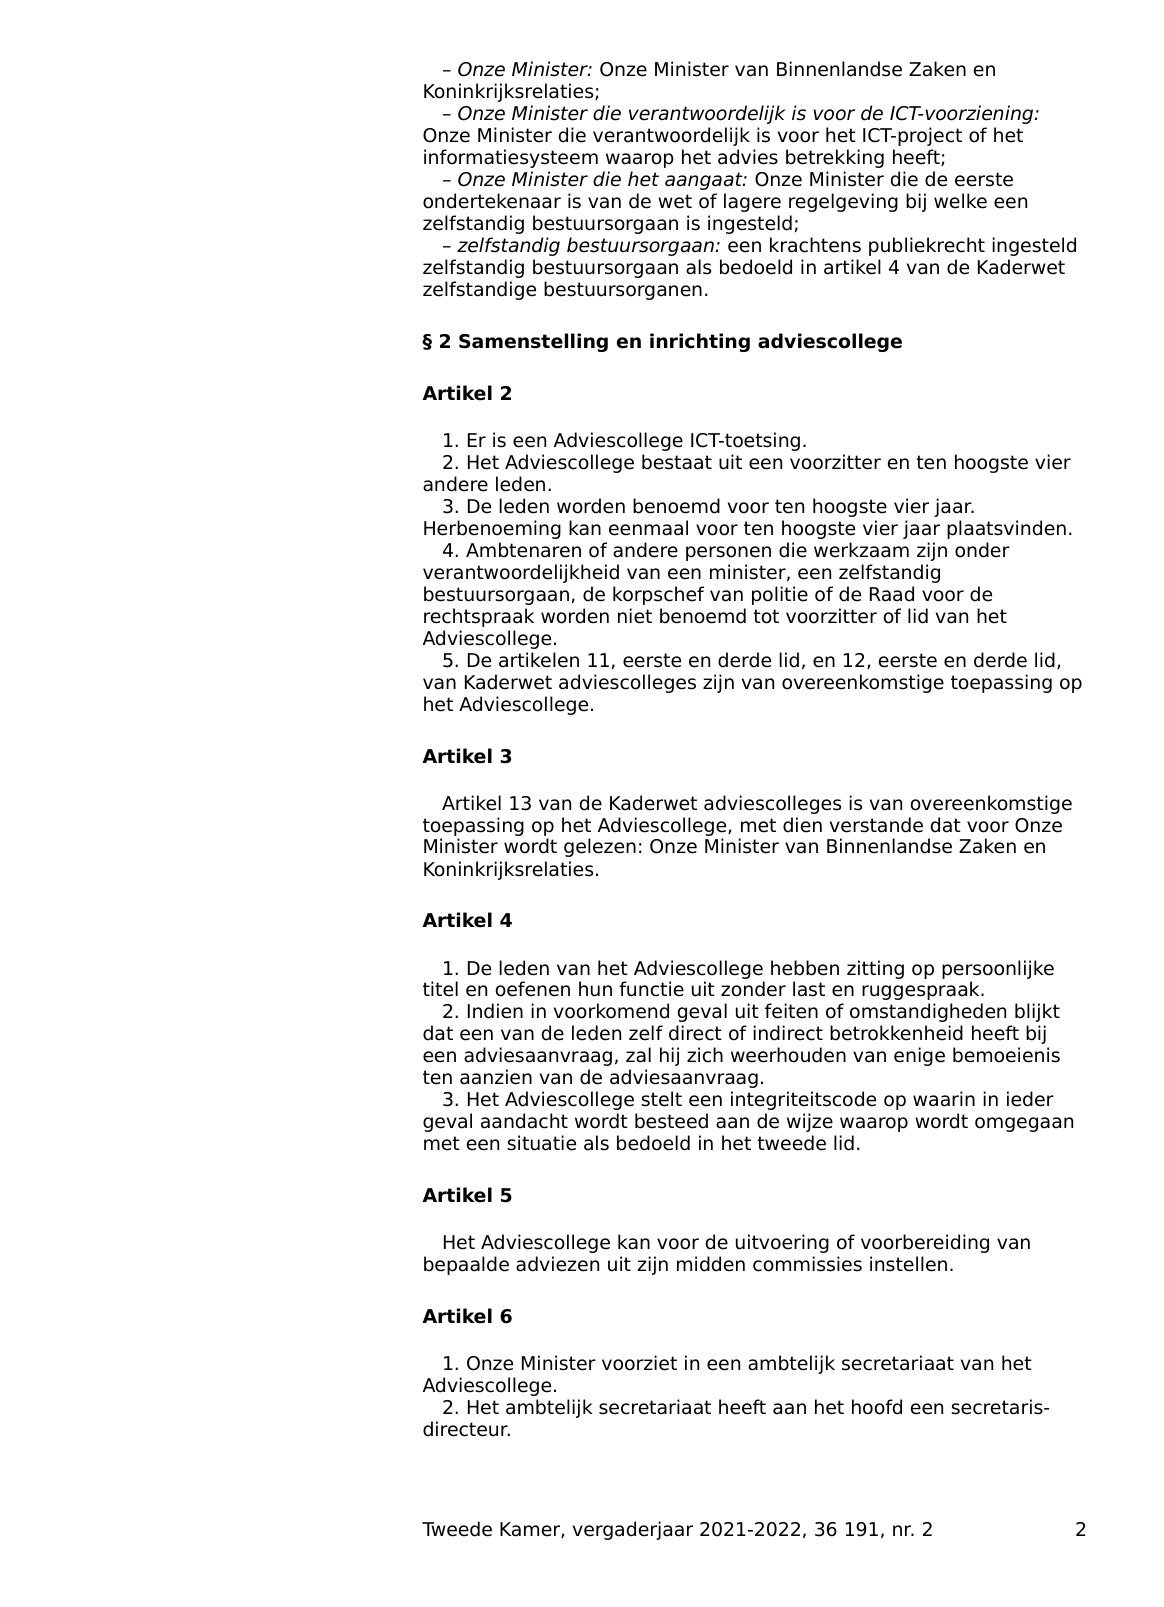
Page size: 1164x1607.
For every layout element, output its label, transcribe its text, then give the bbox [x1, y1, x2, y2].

text – Onze Minister die het aangaat: Onze Minister die de eerste ondertekenaar is van de wet of lagere regelgeving bij welke een zelfstandig bestuursorgaan is ingesteld; [422, 169, 1087, 235]
subtitle Artikel 6 [422, 1306, 1087, 1328]
subtitle Artikel 4 [422, 910, 1087, 932]
text 1. Onze Minister voorziet in een ambtelijk secretariaat van het Adviescollege. [422, 1353, 1087, 1397]
text 1. De leden van het Adviescollege hebben zitting op persoonlijke titel en oefenen hun functie uit zonder last en ruggespraak. [422, 957, 1087, 1001]
text – Onze Minister die verantwoordelijk is voor de ICT-voorziening: Onze Minister die verantwoordelijk is voor het ICT-project of het informatiesysteem waarop het advies betrekking heeft; [422, 103, 1087, 169]
subtitle § 2 Samenstelling en inrichting adviescollege [422, 331, 1087, 353]
text 2. Het Adviescollege bestaat uit een voorzitter en ten hoogste vier andere leden. [422, 452, 1087, 496]
text 3. De leden worden benoemd voor ten hoogste vier jaar. Herbenoeming kan eenmaal voor ten hoogste vier jaar plaatsvinden. [422, 496, 1087, 540]
text 4. Ambtenaren of andere personen die werkzaam zijn onder verantwoordelijkheid van een minister, een zelfstandig bestuursorgaan, de korpschef van politie of de Raad voor de rechtspraak worden niet benoemd tot voorzitter of lid van het Adviescollege. [422, 540, 1087, 649]
text – Onze Minister: Onze Minister van Binnenlandse Zaken en Koninkrijksrelaties; [422, 59, 1087, 103]
text Het Adviescollege kan voor de uitvoering of voorbereiding van bepaalde adviezen uit zijn midden commissies instellen. [422, 1232, 1087, 1276]
text 5. De artikelen 11, eerste en derde lid, en 12, eerste en derde lid, van Kaderwet adviescolleges zijn van overeenkomstige toepassing op het Adviescollege. [422, 649, 1087, 716]
subtitle Artikel 2 [422, 383, 1087, 405]
text 3. Het Adviescollege stelt een integriteitscode op waarin in ieder geval aandacht wordt besteed aan de wijze waarop wordt omgegaan met een situatie als bedoeld in het tweede lid. [422, 1089, 1087, 1155]
subtitle Artikel 3 [422, 746, 1087, 767]
text 2. Het ambtelijk secretariaat heeft aan het hoofd een secretaris-directeur. [422, 1397, 1087, 1441]
text – zelfstandig bestuursorgaan: een krachtens publiekrecht ingesteld zelfstandig bestuursorgaan als bedoeld in artikel 4 van de Kaderwet zelfstandige bestuursorganen. [422, 235, 1087, 301]
text 1. Er is een Adviescollege ICT-toetsing. [422, 430, 1087, 452]
text Artikel 13 van de Kaderwet adviescolleges is van overeenkomstige toepassing op het Adviescollege, met dien verstande dat voor Onze Minister wordt gelezen: Onze Minister van Binnenlandse Zaken en Koninkrijksrelaties. [422, 792, 1087, 880]
subtitle Artikel 5 [422, 1185, 1087, 1207]
text 2. Indien in voorkomend geval uit feiten of omstandigheden blijkt dat een van de leden zelf direct of indirect betrokkenheid heeft bij een adviesaanvraag, zal hij zich weerhouden van enige bemoeienis ten aanzien van de adviesaanvraag. [422, 1001, 1087, 1089]
